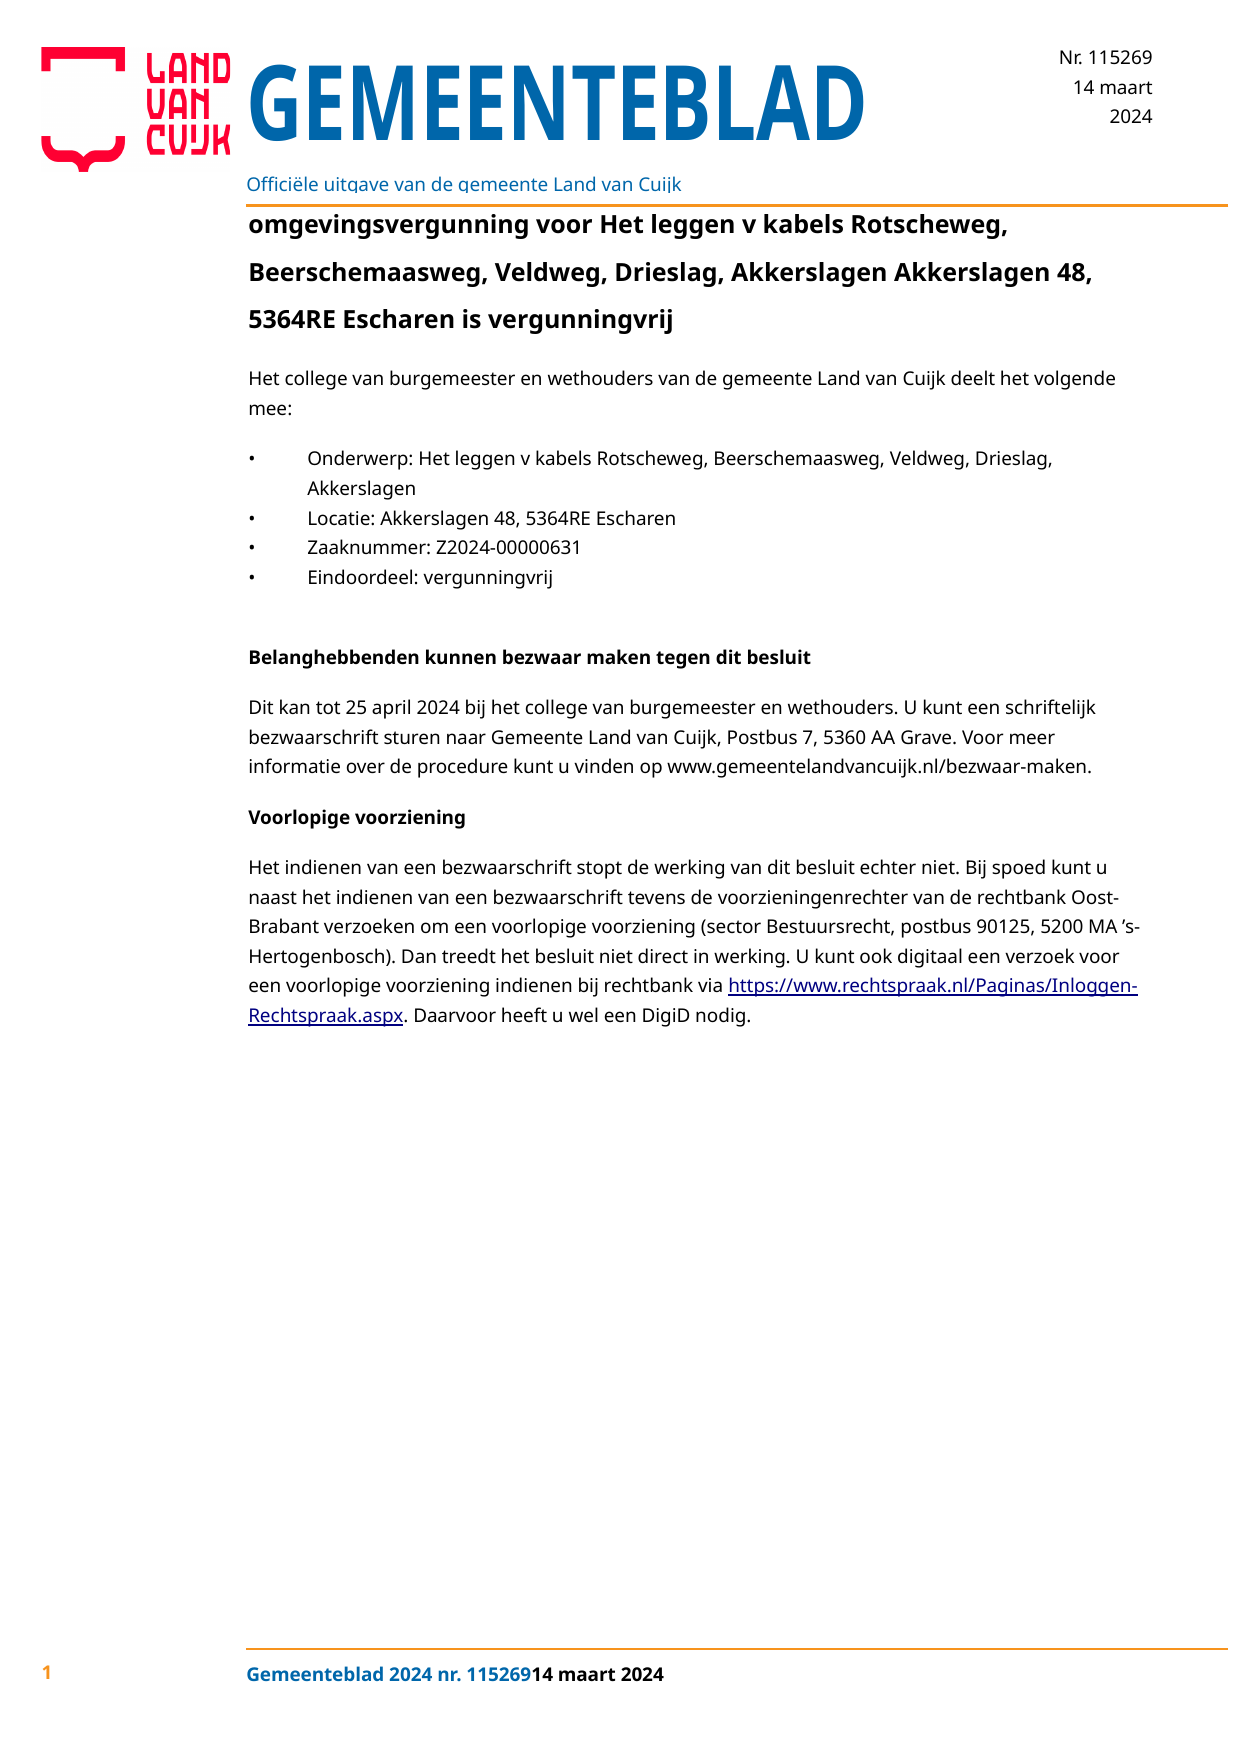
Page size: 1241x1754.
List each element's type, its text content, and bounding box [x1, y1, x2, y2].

picture [41, 47, 231, 172]
list Eindoordeel: vergunningvrij [248, 564, 1152, 589]
text Dit kan tot 25 april 2024 bij het college van burgemeester en wethouders. U kunt een schriftelijk bezwaarschrift sturen naar Gemeente Land van Cuijk, Postbus 7, 5360 AA Grave. Voor meer informatie over de procedure kunt u vinden op www.gemeentelandvancuijk.nl/bezwaar-maken. [248, 694, 1152, 779]
text Het indienen van een bezwaarschrift stopt de werking van dit besluit echter niet. Bij spoed kunt u naast het indienen van een bezwaarschrift tevens de voorzieningenrechter van de rechtbank Oost-Brabant verzoeken om een voorlopige voorziening (sector Bestuursrecht, postbus 90125, 5200 MA ’s-Hertogenbosch). Dan treedt het besluit niet direct in werking. U kunt ook digitaal een verzoek voor een voorlopige voorziening indienen bij rechtbank via https://www.rechtspraak.nl/Paginas/Inloggen-Rechtspraak.aspx. Daarvoor heeft u wel een DigiD nodig. [248, 854, 1152, 1028]
text Voorlopige voorziening [248, 804, 1152, 829]
text Belanghebbenden kunnen bezwaar maken tegen dit besluit [248, 644, 1152, 669]
text omgevingsvergunning voor Het leggen v kabels Rotscheweg, Beerschemaasweg, Veldweg, Drieslag, Akkerslagen Akkerslagen 48, 5364RE Escharen is vergunningvrij [248, 207, 1152, 336]
list Zaaknummer: Z2024-00000631 [248, 534, 1152, 560]
text Het college van burgemeester en wethouders van de gemeente Land van Cuijk deelt het volgende mee: [248, 366, 1152, 421]
list Onderwerp: Het leggen v kabels Rotscheweg, Beerschemaasweg, Veldweg, Drieslag, Akkerslagen [248, 446, 1152, 501]
list Locatie: Akkerslagen 48, 5364RE Escharen [248, 505, 1152, 530]
